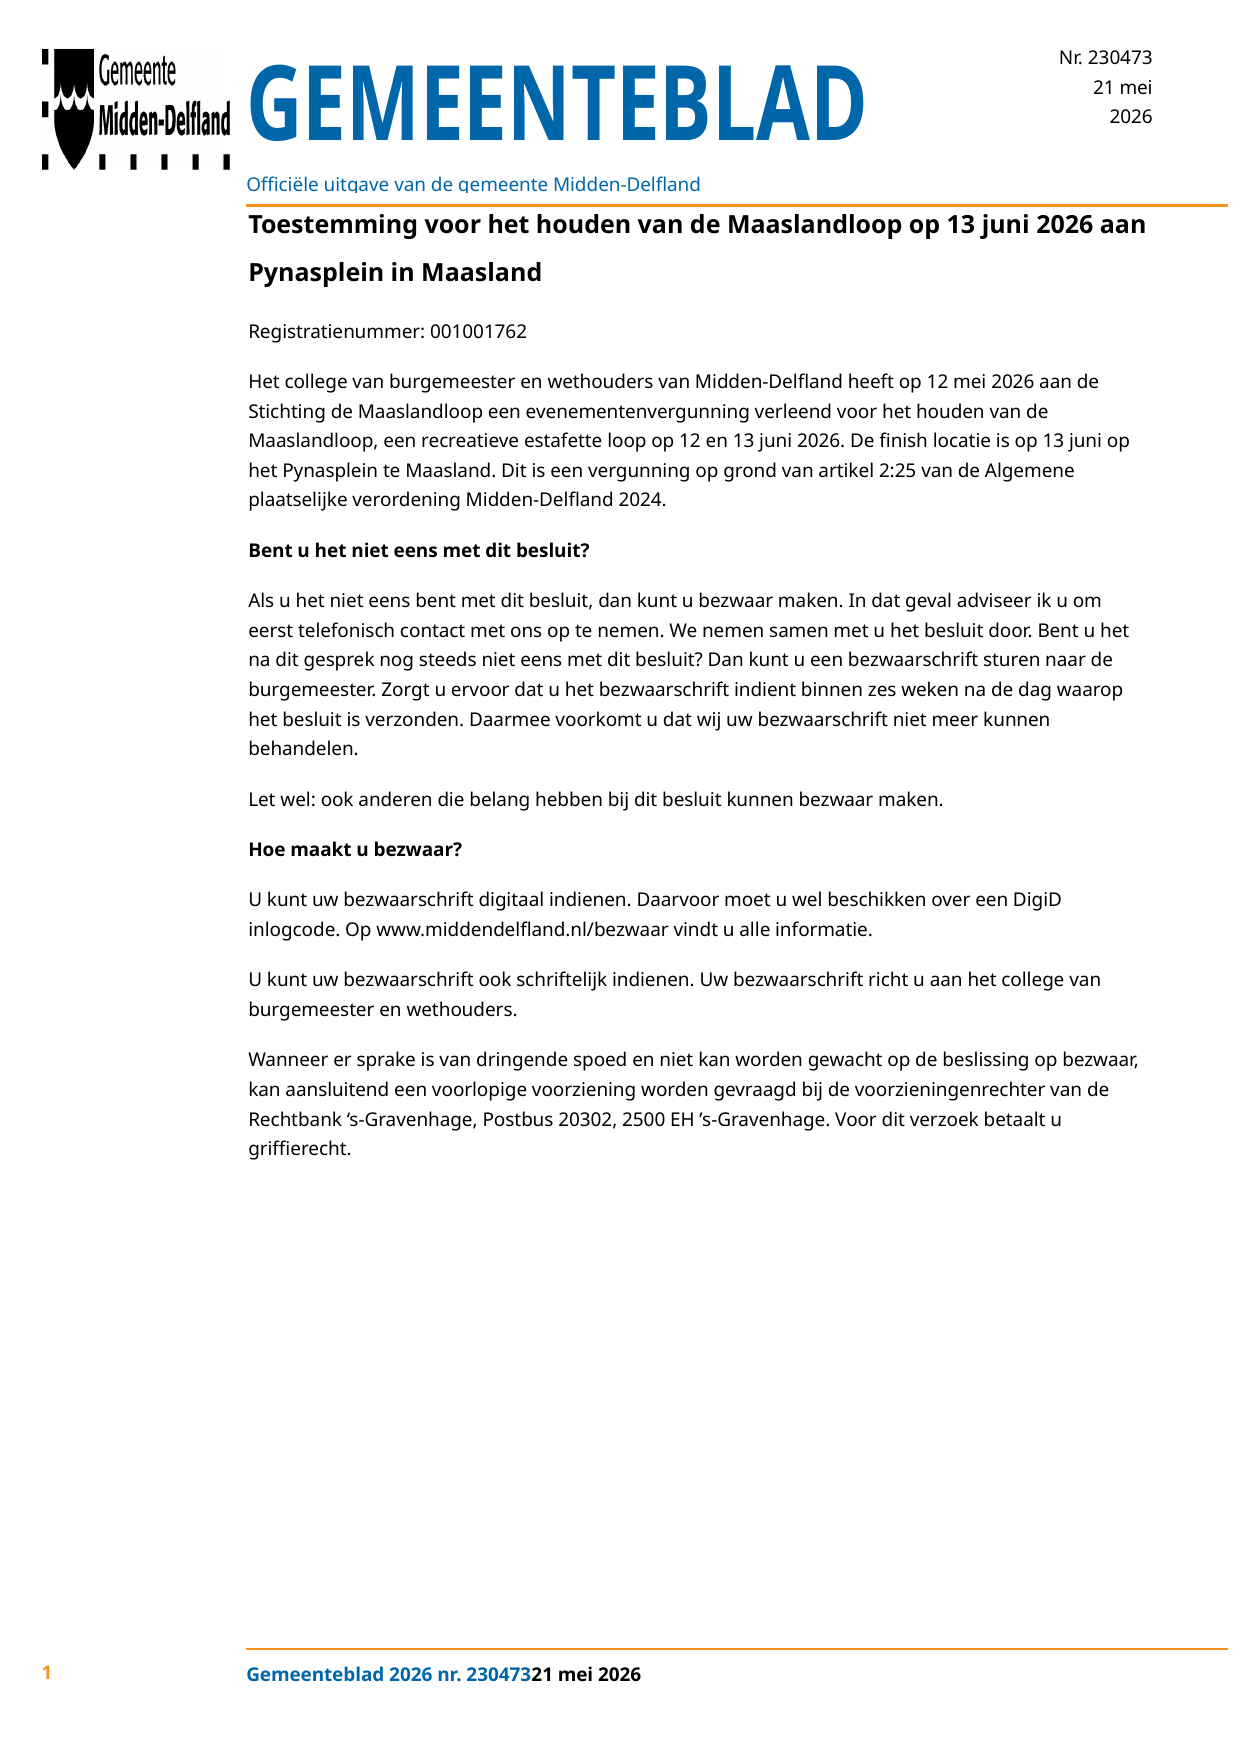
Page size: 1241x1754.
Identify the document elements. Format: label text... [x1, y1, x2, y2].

text Als u het niet eens bent met dit besluit, dan kunt u bezwaar maken. In dat geval adviseer ik u om eerst telefonisch contact met ons op te nemen. We nemen samen met u het besluit door. Bent u het na dit gesprek nog steeds niet eens met dit besluit? Dan kunt u een bezwaarschrift sturen naar de burgemeester. Zorgt u ervoor dat u het bezwaarschrift indient binnen zes weken na de dag waarop het besluit is verzonden. Daarmee voorkomt u dat wij uw bezwaarschrift niet meer kunnen behandelen. [248, 587, 1152, 761]
text Bent u het niet eens met dit besluit? [248, 537, 1152, 563]
text Hoe maakt u bezwaar? [248, 836, 1152, 862]
text Let wel: ook anderen die belang hebben bij dit besluit kunnen bezwaar maken. [248, 786, 1152, 812]
text Toestemming voor het houden van de Maaslandloop op 13 juni 2026 aan Pynasplein in Maasland [248, 207, 1152, 288]
text Wanneer er sprake is van dringende spoed en niet kan worden gewacht op de beslissing op bezwaar, kan aansluitend een voorlopige voorziening worden gevraagd bij de voorzieningenrechter van de Rechtbank ‘s-Gravenhage, Postbus 20302, 2500 EH ’s-Gravenhage. Voor dit verzoek betaalt u griffierecht. [248, 1047, 1152, 1161]
text U kunt uw bezwaarschrift ook schriftelijk indienen. Uw bezwaarschrift richt u aan het college van burgemeester en wethouders. [248, 967, 1152, 1022]
text Het college van burgemeester en wethouders van Midden-Delfland heeft op 12 mei 2026 aan de Stichting de Maaslandloop een evenementenvergunning verleend voor het houden van de Maaslandloop, een recreatieve estafette loop op 12 en 13 juni 2026. De finish locatie is op 13 juni op het Pynasplein te Maasland. Dit is een vergunning op grond van artikel 2:25 van de Algemene plaatselijke verordening Midden-Delfland 2024. [248, 368, 1152, 512]
text U kunt uw bezwaarschrift digitaal indienen. Daarvoor moet u wel beschikken over een DigiD inlogcode. Op www.middendelfland.nl/bezwaar vindt u alle informatie. [248, 887, 1152, 942]
text Registratienummer: 001001762 [248, 318, 1152, 344]
picture [41, 47, 231, 172]
